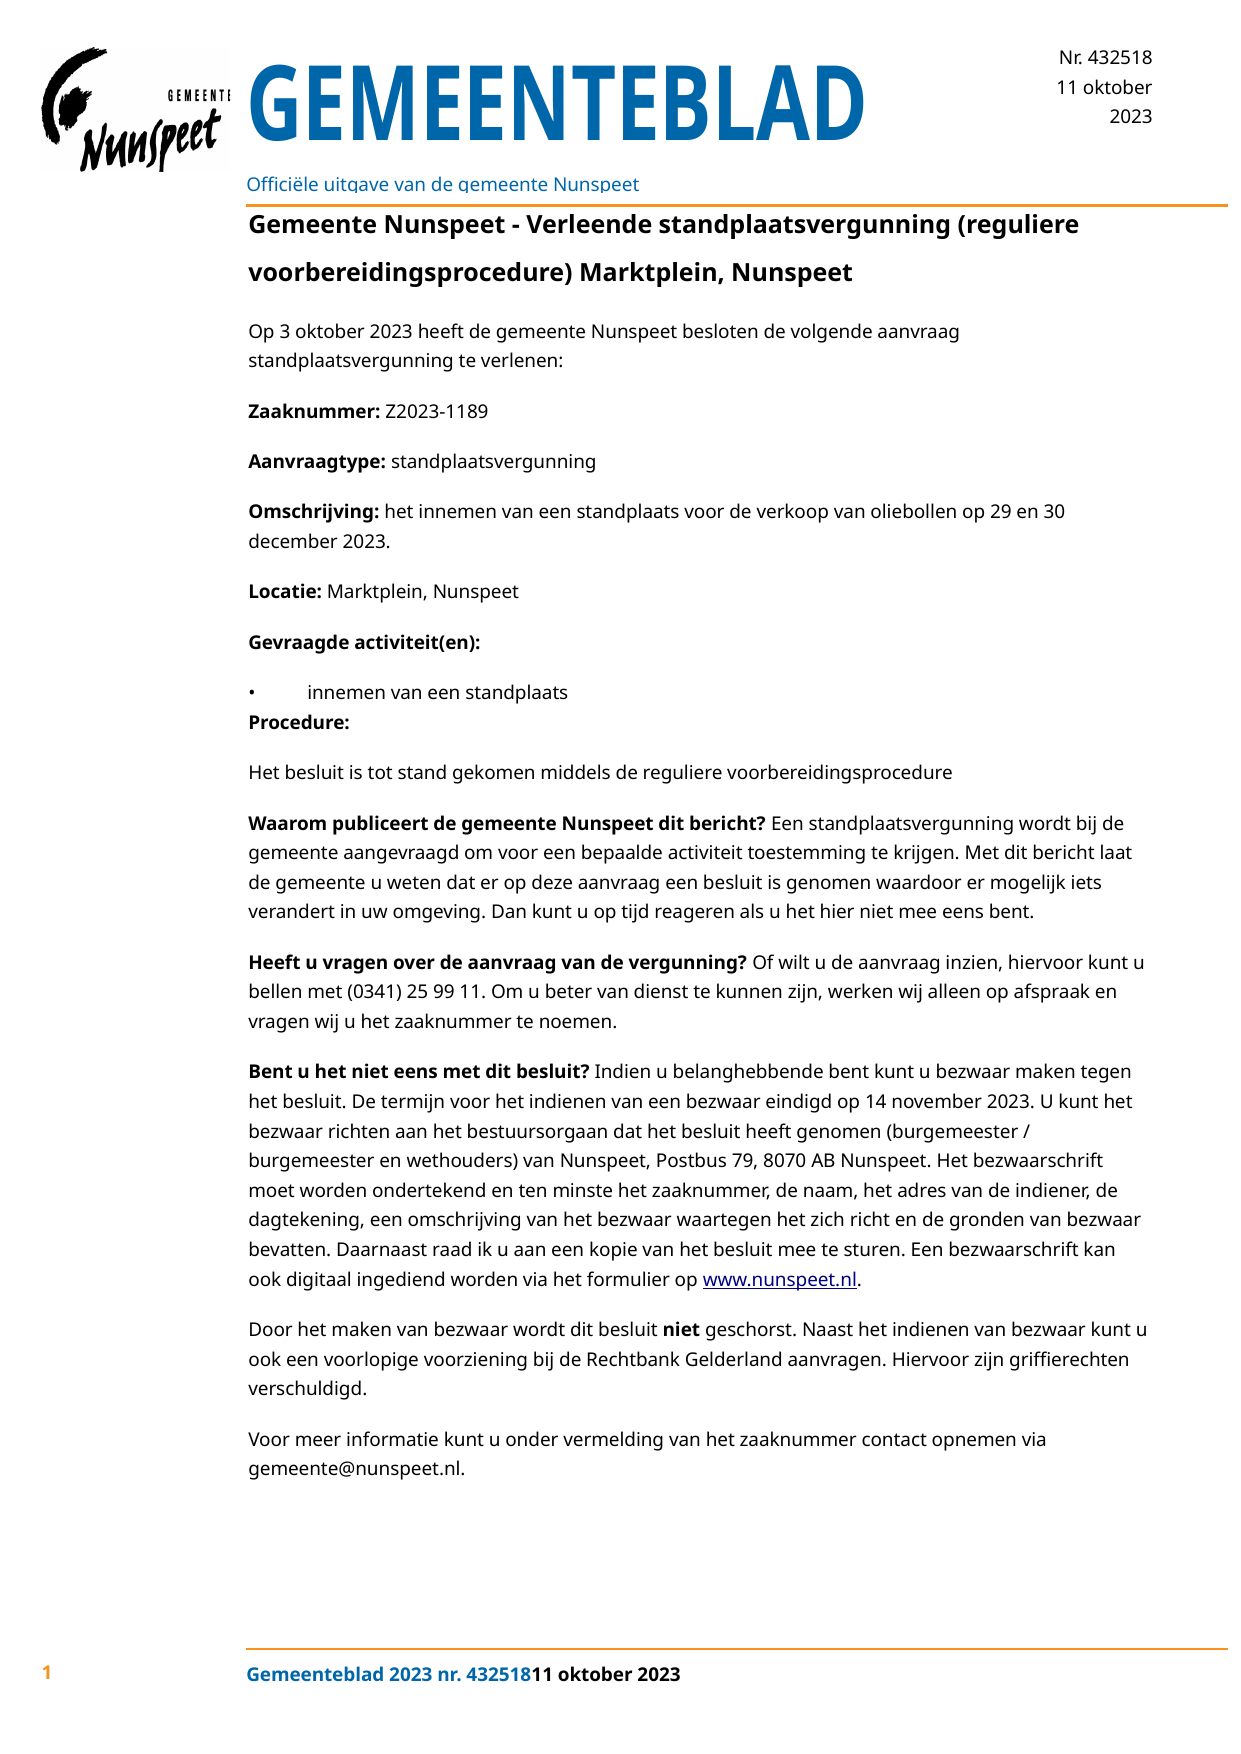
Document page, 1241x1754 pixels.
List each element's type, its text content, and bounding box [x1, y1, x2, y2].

text Zaaknummer: Z2023-1189 [248, 398, 1152, 424]
picture [41, 47, 231, 172]
text Procedure: [248, 709, 1152, 735]
text Waarom publiceert de gemeente Nunspeet dit bericht? Een standplaatsvergunning wordt bij de gemeente aangevraagd om voor een bepaalde activiteit toestemming te krijgen. Met dit bericht laat de gemeente u weten dat er op deze aanvraag een besluit is genomen waardoor er mogelijk iets verandert in uw omgeving. Dan kunt u op tijd reageren als u het hier niet mee eens bent. [248, 810, 1152, 924]
text Op 3 oktober 2023 heeft de gemeente Nunspeet besloten de volgende aanvraag standplaatsvergunning te verlenen: [248, 318, 1152, 373]
text Omschrijving: het innemen van een standplaats voor de verkoop van oliebollen op 29 en 30 december 2023. [248, 499, 1152, 554]
text Door het maken van bezwaar wordt dit besluit niet geschorst. Naast het indienen van bezwaar kunt u ook een voorlopige voorziening bij de Rechtbank Gelderland aanvragen. Hiervoor zijn griffierechten verschuldigd. [248, 1316, 1152, 1401]
list innemen van een standplaats [248, 679, 1152, 705]
text Gevraagde activiteit(en): [248, 629, 1152, 655]
text Gemeente Nunspeet - Verleende standplaatsvergunning (reguliere voorbereidingsprocedure) Marktplein, Nunspeet [248, 207, 1152, 288]
text Bent u het niet eens met dit besluit? Indien u belanghebbende bent kunt u bezwaar maken tegen het besluit. De termijn voor het indienen van een bezwaar eindigd op 14 november 2023. U kunt het bezwaar richten aan het bestuursorgaan dat het besluit heeft genomen (burgemeester / burgemeester en wethouders) van Nunspeet, Postbus 79, 8070 AB Nunspeet. Het bezwaarschrift moet worden ondertekend en ten minste het zaaknummer, de naam, het adres van de indiener, de dagtekening, een omschrijving van het bezwaar waartegen het zich richt en de gronden van bezwaar bevatten. Daarnaast raad ik u aan een kopie van het besluit mee te sturen. Een bezwaarschrift kan ook digitaal ingediend worden via het formulier op www.nunspeet.nl. [248, 1059, 1152, 1292]
text Locatie: Marktplein, Nunspeet [248, 579, 1152, 604]
text Voor meer informatie kunt u onder vermelding van het zaaknummer contact opnemen via gemeente@nunspeet.nl. [248, 1426, 1152, 1481]
text Heeft u vragen over de aanvraag van de vergunning? Of wilt u de aanvraag inzien, hiervoor kunt u bellen met (0341) 25 99 11. Om u beter van dienst te kunnen zijn, werken wij alleen op afspraak en vragen wij u het zaaknummer te noemen. [248, 949, 1152, 1034]
text Het besluit is tot stand gekomen middels de reguliere voorbereidingsprocedure [248, 759, 1152, 785]
text Aanvraagtype: standplaatsvergunning [248, 448, 1152, 474]
